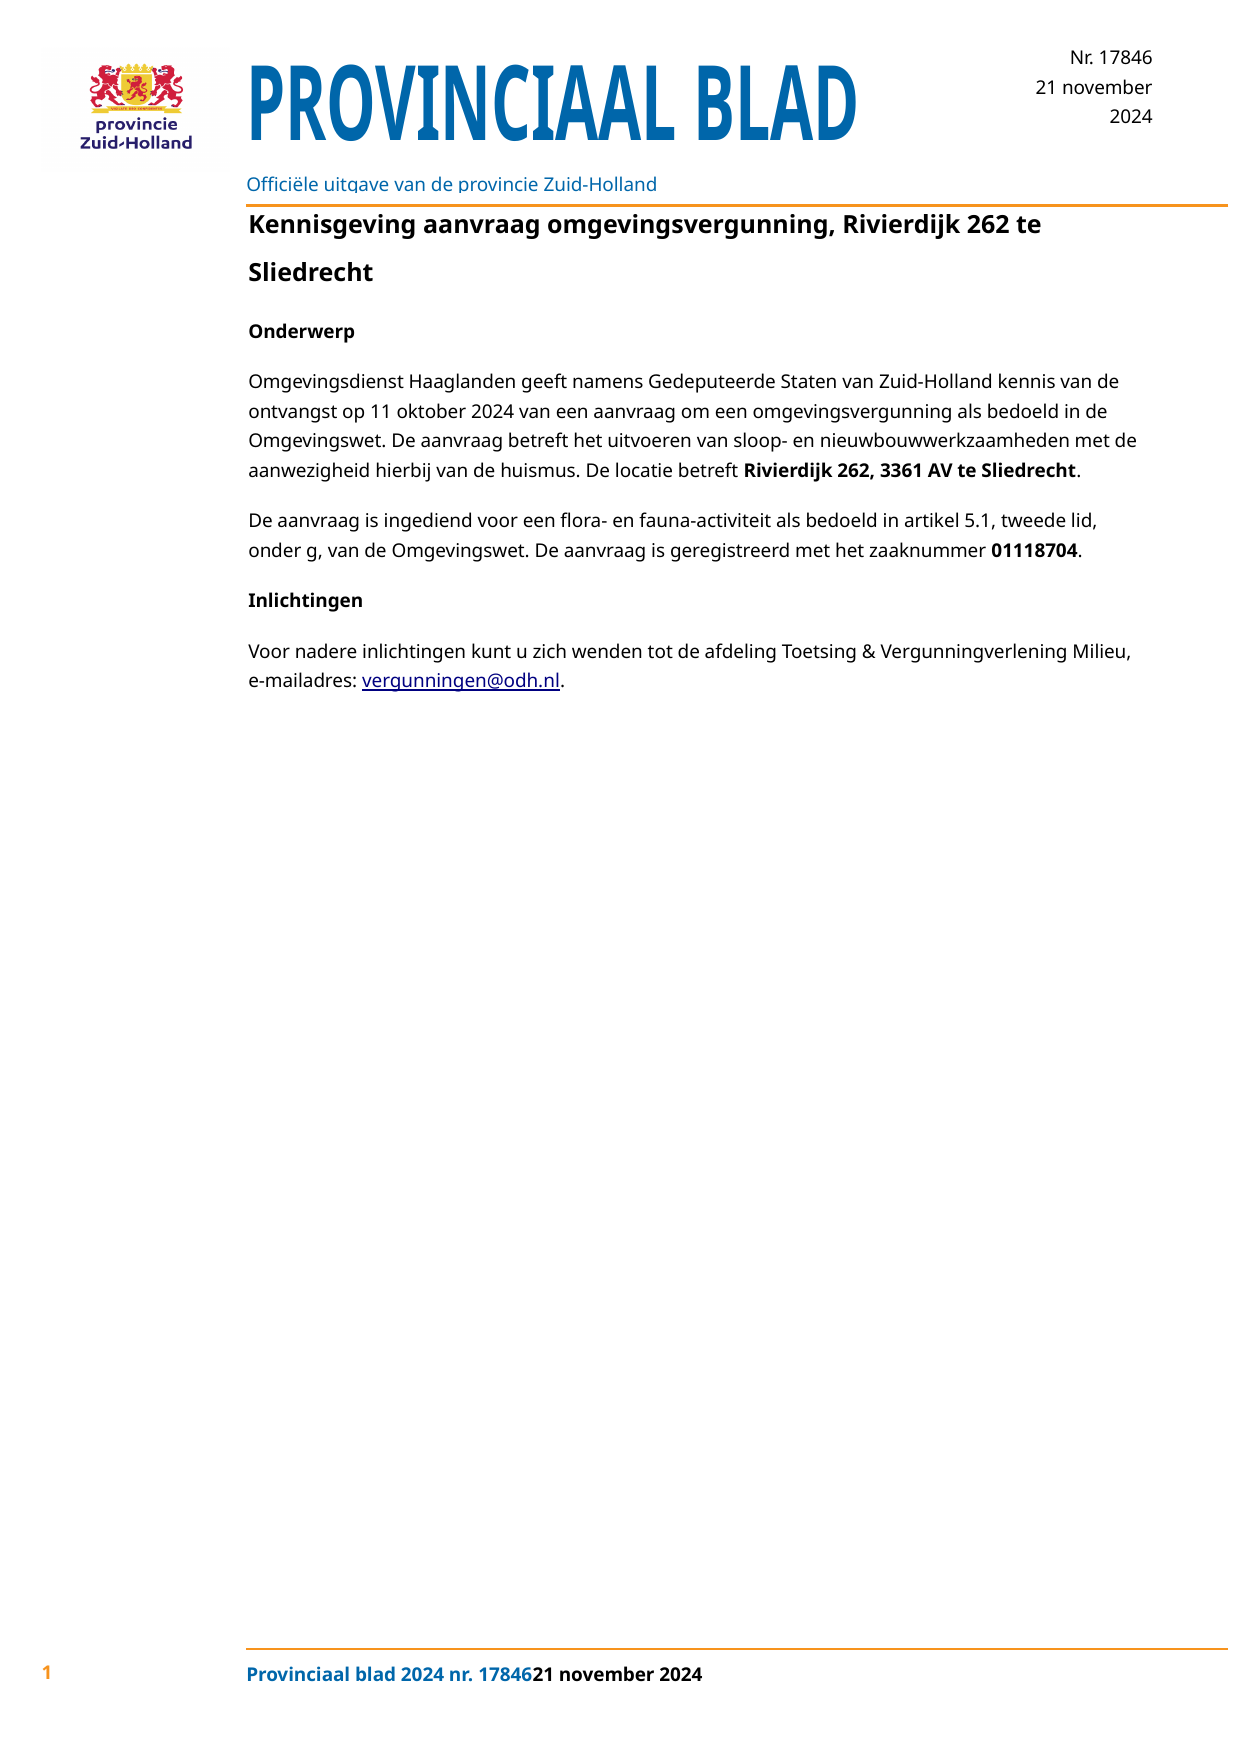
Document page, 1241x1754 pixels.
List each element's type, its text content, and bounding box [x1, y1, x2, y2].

text Omgevingsdienst Haaglanden geeft namens Gedeputeerde Staten van Zuid-Holland kennis van de ontvangst op 11 oktober 2024 van een aanvraag om een omgevingsvergunning als bedoeld in de Omgevingswet. De aanvraag betreft het uitvoeren van sloop- en nieuwbouwwerkzaamheden met de aanwezigheid hierbij van de huismus. De locatie betreft Rivierdijk 262, 3361 AV te Sliedrecht. [248, 368, 1152, 483]
text De aanvraag is ingediend voor een flora- en fauna-activiteit als bedoeld in artikel 5.1, tweede lid, onder g, van de Omgevingswet. De aanvraag is geregistreerd met het zaaknummer 01118704. [248, 507, 1152, 563]
text Onderwerp [248, 318, 1152, 344]
text Inlichtingen [248, 587, 1152, 613]
text Voor nadere inlichtingen kunt u zich wenden tot de afdeling Toetsing & Vergunningverlening Milieu, e-mailadres: vergunningen@odh.nl. [248, 638, 1152, 693]
picture [41, 47, 231, 172]
text Kennisgeving aanvraag omgevingsvergunning, Rivierdijk 262 te Sliedrecht [248, 207, 1152, 288]
